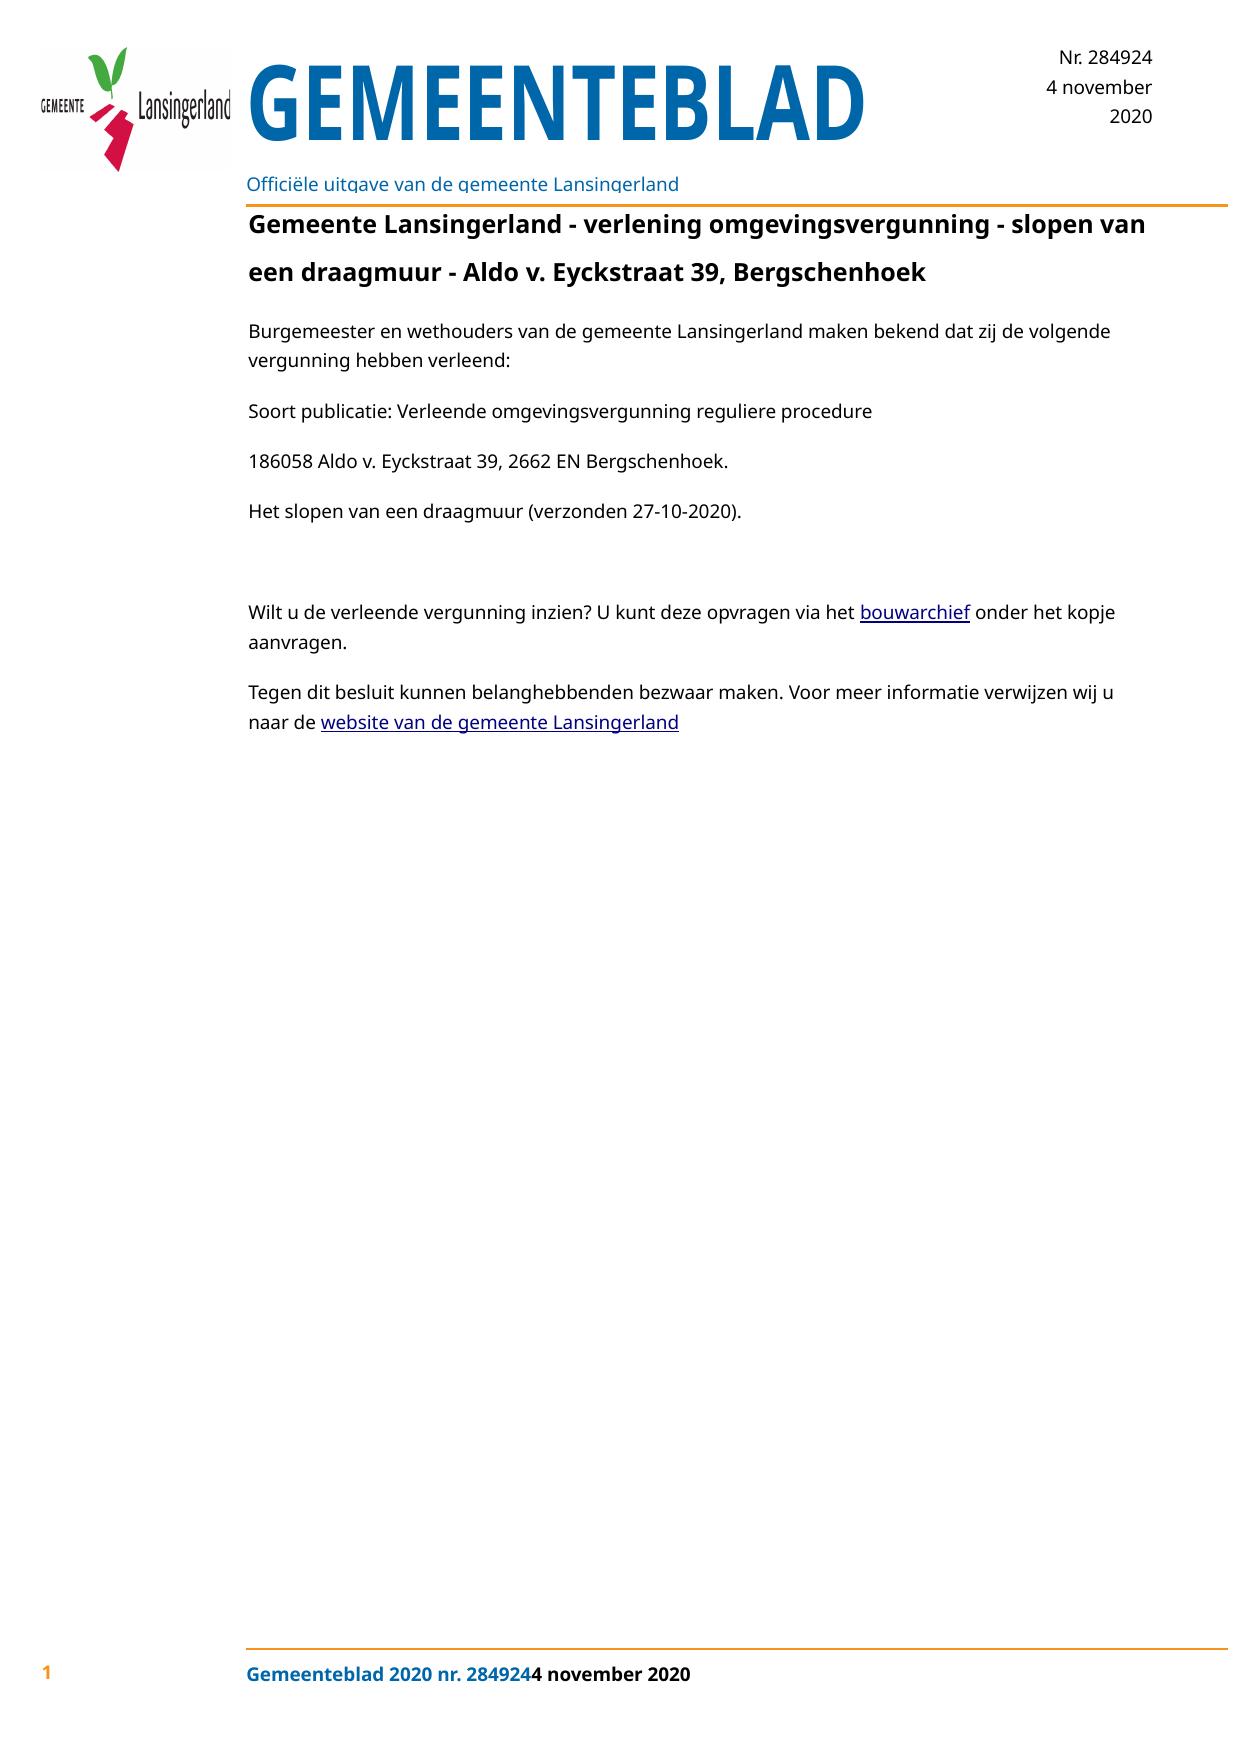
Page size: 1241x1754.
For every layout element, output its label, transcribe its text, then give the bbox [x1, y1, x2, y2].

text Gemeente Lansingerland - verlening omgevingsvergunning - slopen van een draagmuur - Aldo v. Eyckstraat 39, Bergschenhoek [248, 207, 1152, 288]
text Wilt u de verleende vergunning inzien? U kunt deze opvragen via het bouwarchief onder het kopje aanvragen. [248, 599, 1152, 655]
text Burgemeester en wethouders van de gemeente Lansingerland maken bekend dat zij de volgende vergunning hebben verleend: [248, 318, 1152, 373]
text Het slopen van een draagmuur (verzonden 27-10-2020). [248, 499, 1152, 524]
text Soort publicatie: Verleende omgevingsvergunning reguliere procedure [248, 398, 1152, 424]
text Tegen dit besluit kunnen belanghebbenden bezwaar maken. Voor meer informatie verwijzen wij u naar de website van de gemeente Lansingerland [248, 679, 1152, 735]
picture [41, 47, 231, 172]
text 186058 Aldo v. Eyckstraat 39, 2662 EN Bergschenhoek. [248, 448, 1152, 474]
